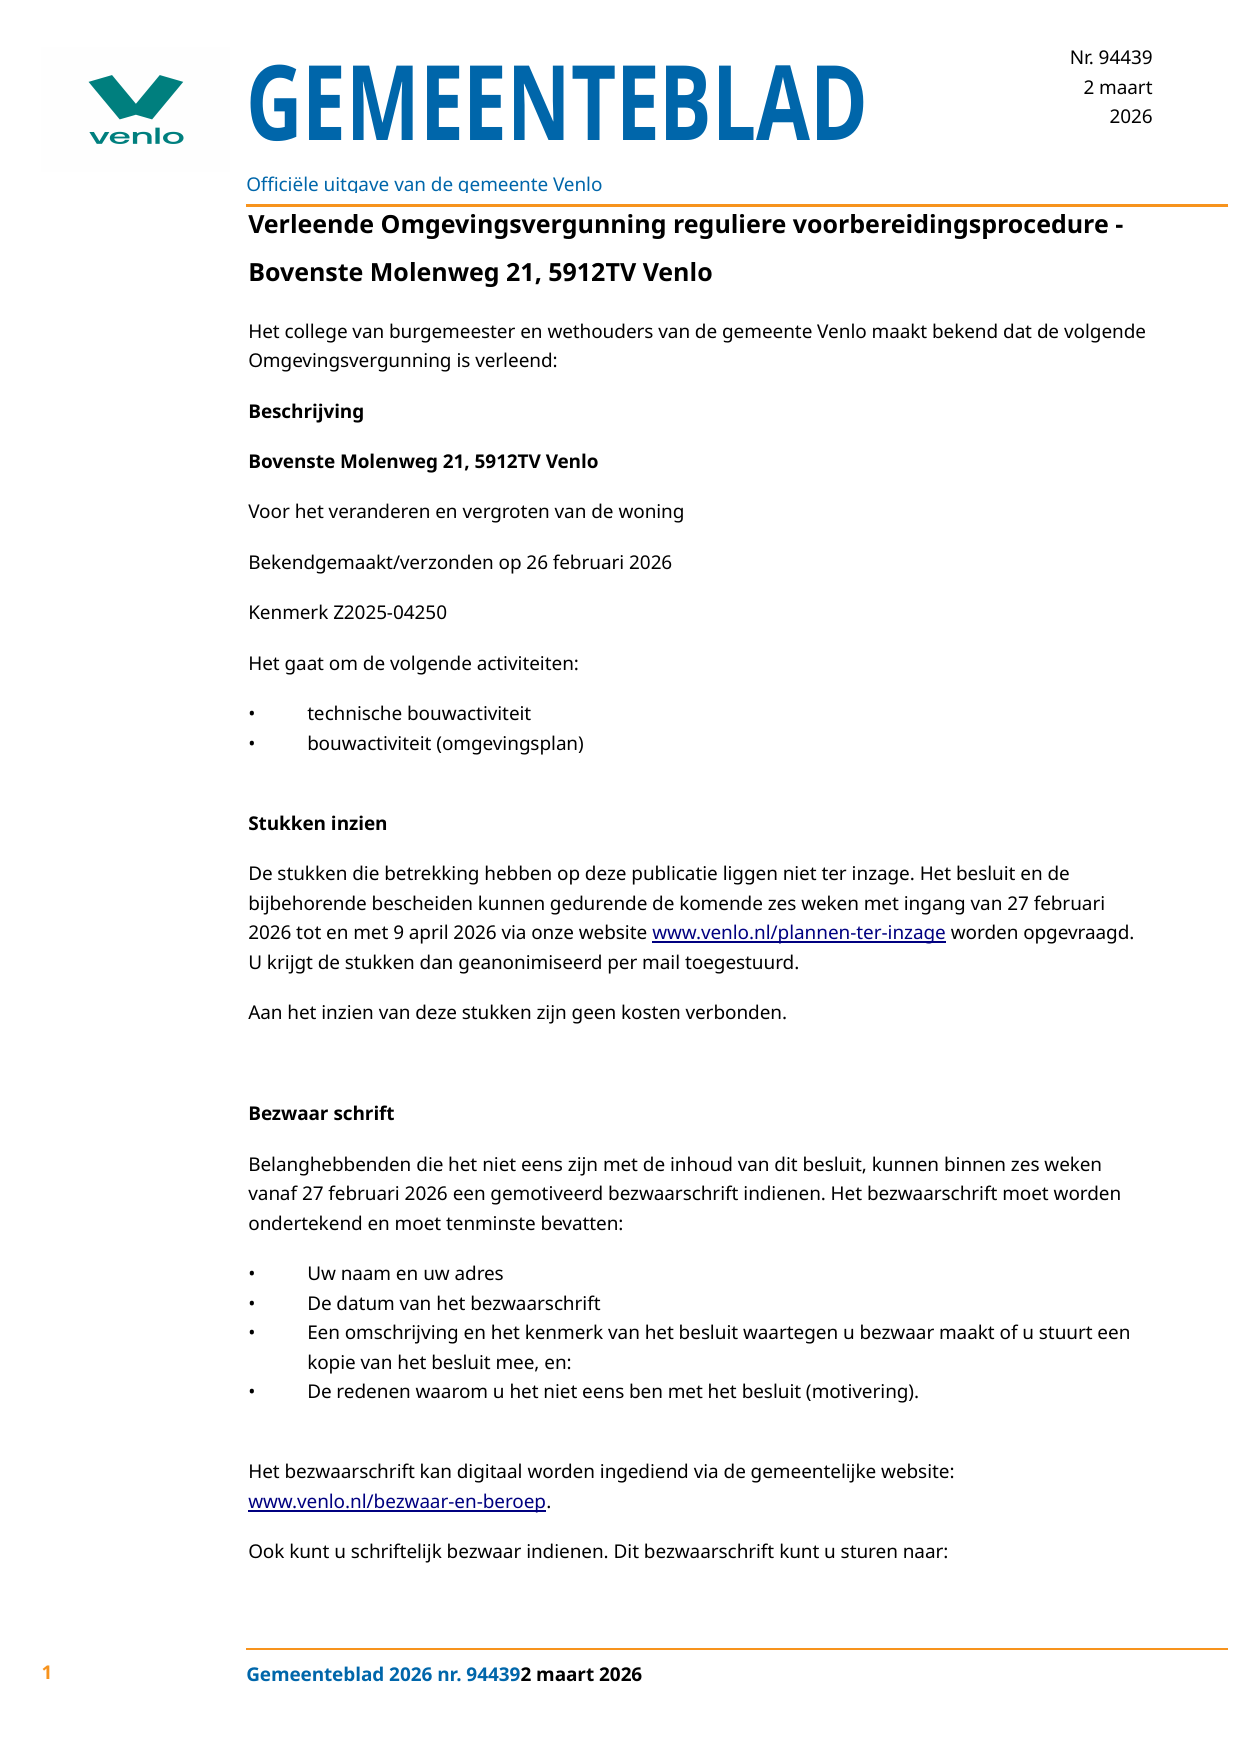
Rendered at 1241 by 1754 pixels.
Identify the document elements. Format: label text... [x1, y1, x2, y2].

text Bovenste Molenweg 21, 5912TV Venlo [248, 448, 1152, 474]
picture [41, 47, 231, 172]
text Het college van burgemeester en wethouders van de gemeente Venlo maakt bekend dat de volgende Omgevingsvergunning is verleend: [248, 318, 1152, 373]
list De datum van het bezwaarschrift [248, 1290, 1152, 1316]
list Uw naam en uw adres [248, 1260, 1152, 1286]
list Een omschrijving en het kenmerk van het besluit waartegen u bezwaar maakt of u stuurt een kopie van het besluit mee, en: [248, 1319, 1152, 1375]
list De redenen waarom u het niet eens ben met het besluit (motivering). [248, 1379, 1152, 1404]
text Ook kunt u schriftelijk bezwaar indienen. Dit bezwaarschrift kunt u sturen naar: [248, 1539, 1152, 1564]
text Verleende Omgevingsvergunning reguliere voorbereidingsprocedure - Bovenste Molenweg 21, 5912TV Venlo [248, 207, 1152, 288]
text Aan het inzien van deze stukken zijn geen kosten verbonden. [248, 999, 1152, 1025]
list bouwactiviteit (omgevingsplan) [248, 730, 1152, 756]
text Bekendgemaakt/verzonden op 26 februari 2026 [248, 549, 1152, 575]
text De stukken die betrekking hebben op deze publicatie liggen niet ter inzage. Het besluit en de bijbehorende bescheiden kunnen gedurende de komende zes weken met ingang van 27 februari 2026 tot en met 9 april 2026 via onze website www.venlo.nl/plannen-ter-inzage worden opgevraagd. U krijgt de stukken dan geanonimiseerd per mail toegestuurd. [248, 860, 1152, 975]
text Beschrijving [248, 398, 1152, 424]
list technische bouwactiviteit [248, 700, 1152, 726]
text Belanghebbenden die het niet eens zijn met de inhoud van dit besluit, kunnen binnen zes weken vanaf 27 februari 2026 een gemotiveerd bezwaarschrift indienen. Het bezwaarschrift moet worden ondertekend en moet tenminste bevatten: [248, 1151, 1152, 1236]
text Het bezwaarschrift kan digitaal worden ingediend via de gemeentelijke website: www.venlo.nl/bezwaar-en-beroep. [248, 1459, 1152, 1514]
text Het gaat om de volgende activiteiten: [248, 650, 1152, 676]
text Bezwaar schrift [248, 1100, 1152, 1126]
text Voor het veranderen en vergroten van de woning [248, 499, 1152, 524]
text Kenmerk Z2025-04250 [248, 599, 1152, 625]
text Stukken inzien [248, 810, 1152, 836]
